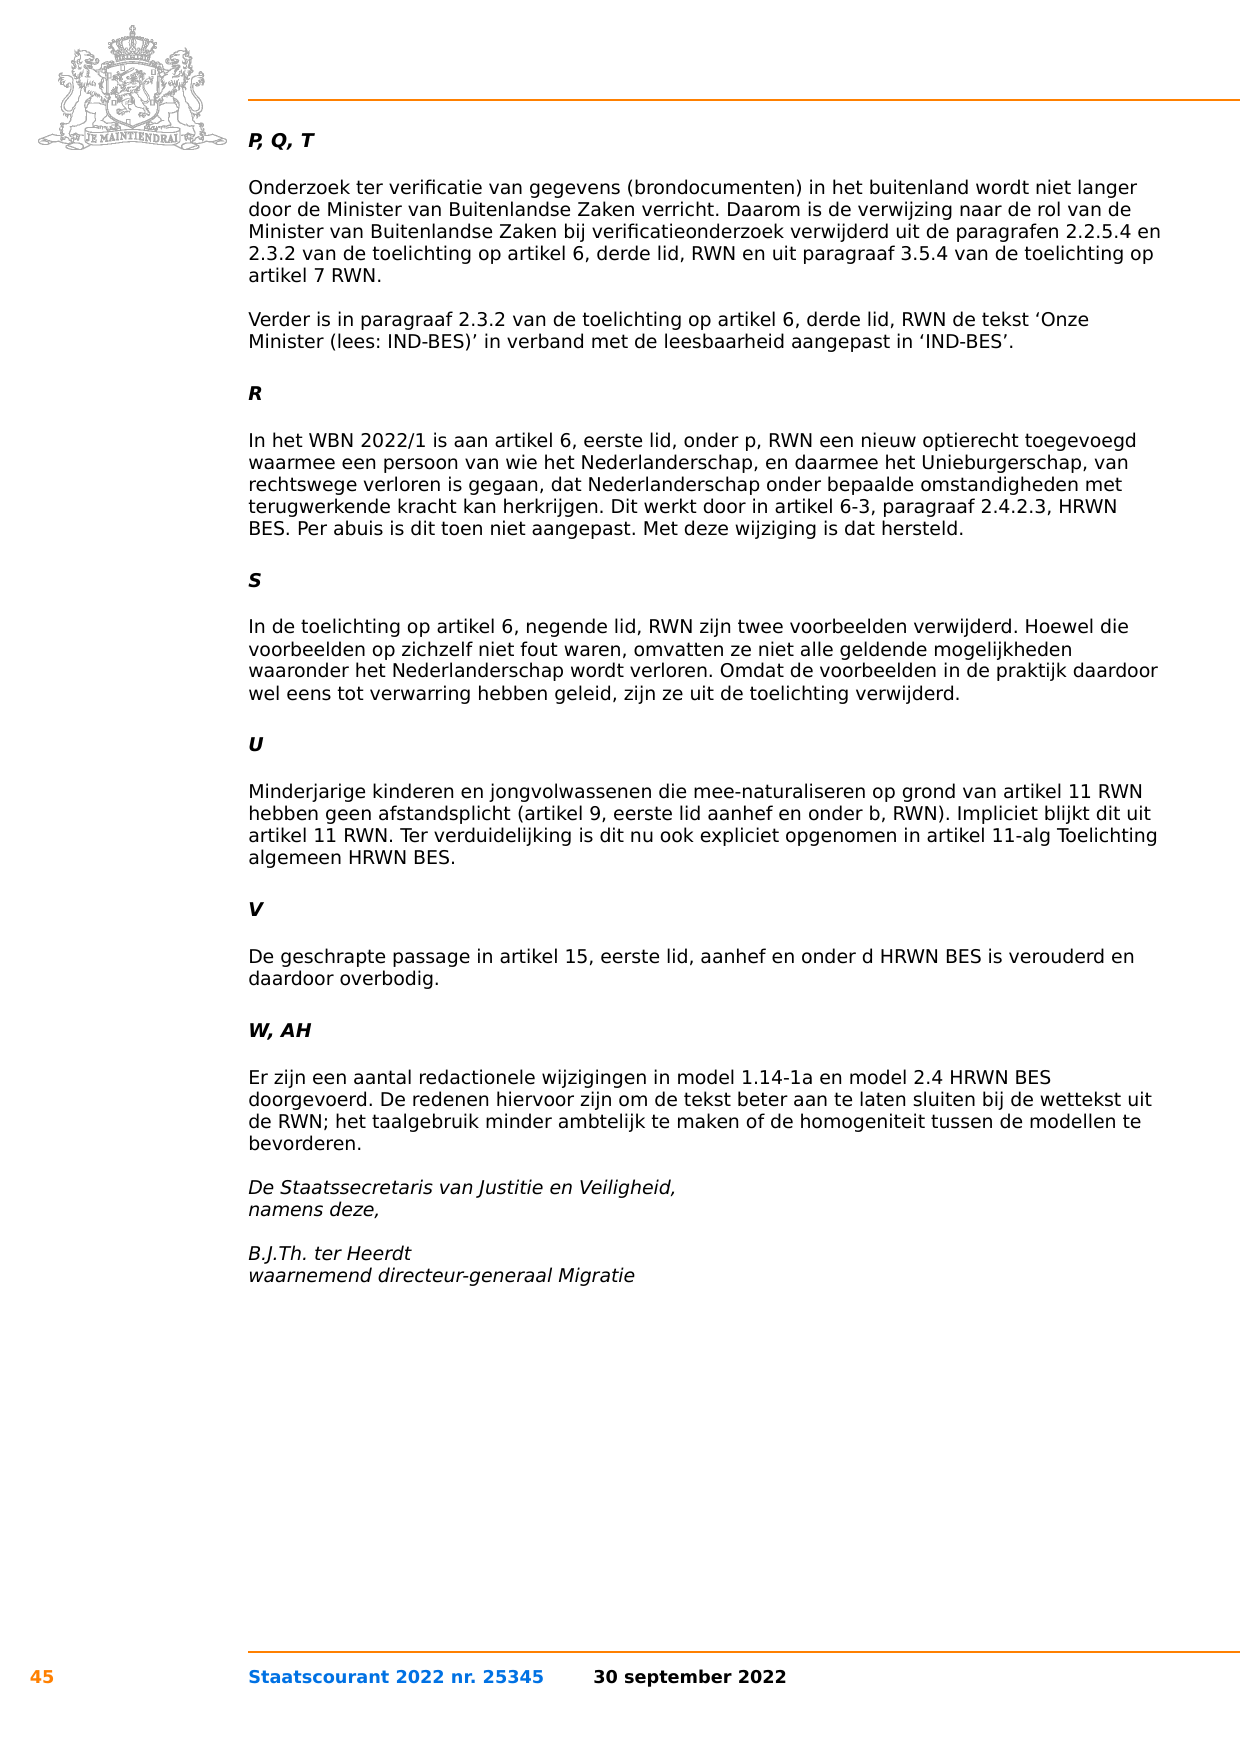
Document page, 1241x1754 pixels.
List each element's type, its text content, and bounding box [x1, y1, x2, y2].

picture [38, 25, 227, 150]
text Onderzoek ter verificatie van gegevens (brondocumenten) in het buitenland wordt niet langer door de Minister van Buitenlandse Zaken verricht. Daarom is de verwijzing naar de rol van de Minister van Buitenlandse Zaken bij verificatieonderzoek verwijderd uit de paragrafen 2.2.5.4 en 2.3.2 van de toelichting op artikel 6, derde lid, RWN en uit paragraaf 3.5.4 van de toelichting op artikel 7 RWN. [248, 177, 1163, 287]
subtitle S [248, 569, 1163, 591]
subtitle U [248, 734, 1163, 756]
text In de toelichting op artikel 6, negende lid, RWN zijn twee voorbeelden verwijderd. Hoewel die voorbeelden op zichzelf niet fout waren, omvatten ze niet alle geldende mogelijkheden waaronder het Nederlanderschap wordt verloren. Omdat de voorbeelden in de praktijk daardoor wel eens tot verwarring hebben geleid, zijn ze uit de toelichting verwijderd. [248, 616, 1163, 704]
text Minderjarige kinderen en jongvolwassenen die mee-naturaliseren op grond van artikel 11 RWN hebben geen afstandsplicht (artikel 9, eerste lid aanhef en onder b, RWN). Impliciet blijkt dit uit artikel 11 RWN. Ter verduidelijking is dit nu ook expliciet opgenomen in artikel 11-alg Toelichting algemeen HRWN BES. [248, 781, 1163, 869]
subtitle W, AH [248, 1020, 1163, 1042]
text De geschrapte passage in artikel 15, eerste lid, aanhef en onder d HRWN BES is verouderd en daardoor overbodig. [248, 946, 1163, 990]
subtitle P, Q, T [248, 130, 1163, 152]
text Er zijn een aantal redactionele wijzigingen in model 1.14-1a en model 2.4 HRWN BES doorgevoerd. De redenen hiervoor zijn om de tekst beter aan te laten sluiten bij de wettekst uit de RWN; het taalgebruik minder ambtelijk te maken of de homogeniteit tussen de modellen te bevorderen. [248, 1067, 1163, 1155]
text In het WBN 2022/1 is aan artikel 6, eerste lid, onder p, RWN een nieuw optierecht toegevoegd waarmee een persoon van wie het Nederlanderschap, en daarmee het Unieburgerschap, van rechtswege verloren is gegaan, dat Nederlanderschap onder bepaalde omstandigheden met terugwerkende kracht kan herkrijgen. Dit werkt door in artikel 6-3, paragraaf 2.4.2.3, HRWN BES. Per abuis is dit toen niet aangepast. Met deze wijziging is dat hersteld. [248, 429, 1163, 539]
subtitle R [248, 383, 1163, 404]
subtitle V [248, 899, 1163, 921]
text Verder is in paragraaf 2.3.2 van de toelichting op artikel 6, derde lid, RWN de tekst ‘Onze Minister (lees: IND-BES)’ in verband met de leesbaarheid aangepast in ‘IND-BES’. [248, 309, 1163, 353]
text De Staatssecretaris van Justitie en Veiligheid, namens deze, B.J.Th. ter Heerdt waarnemend directeur-generaal Migratie [248, 1177, 1163, 1287]
